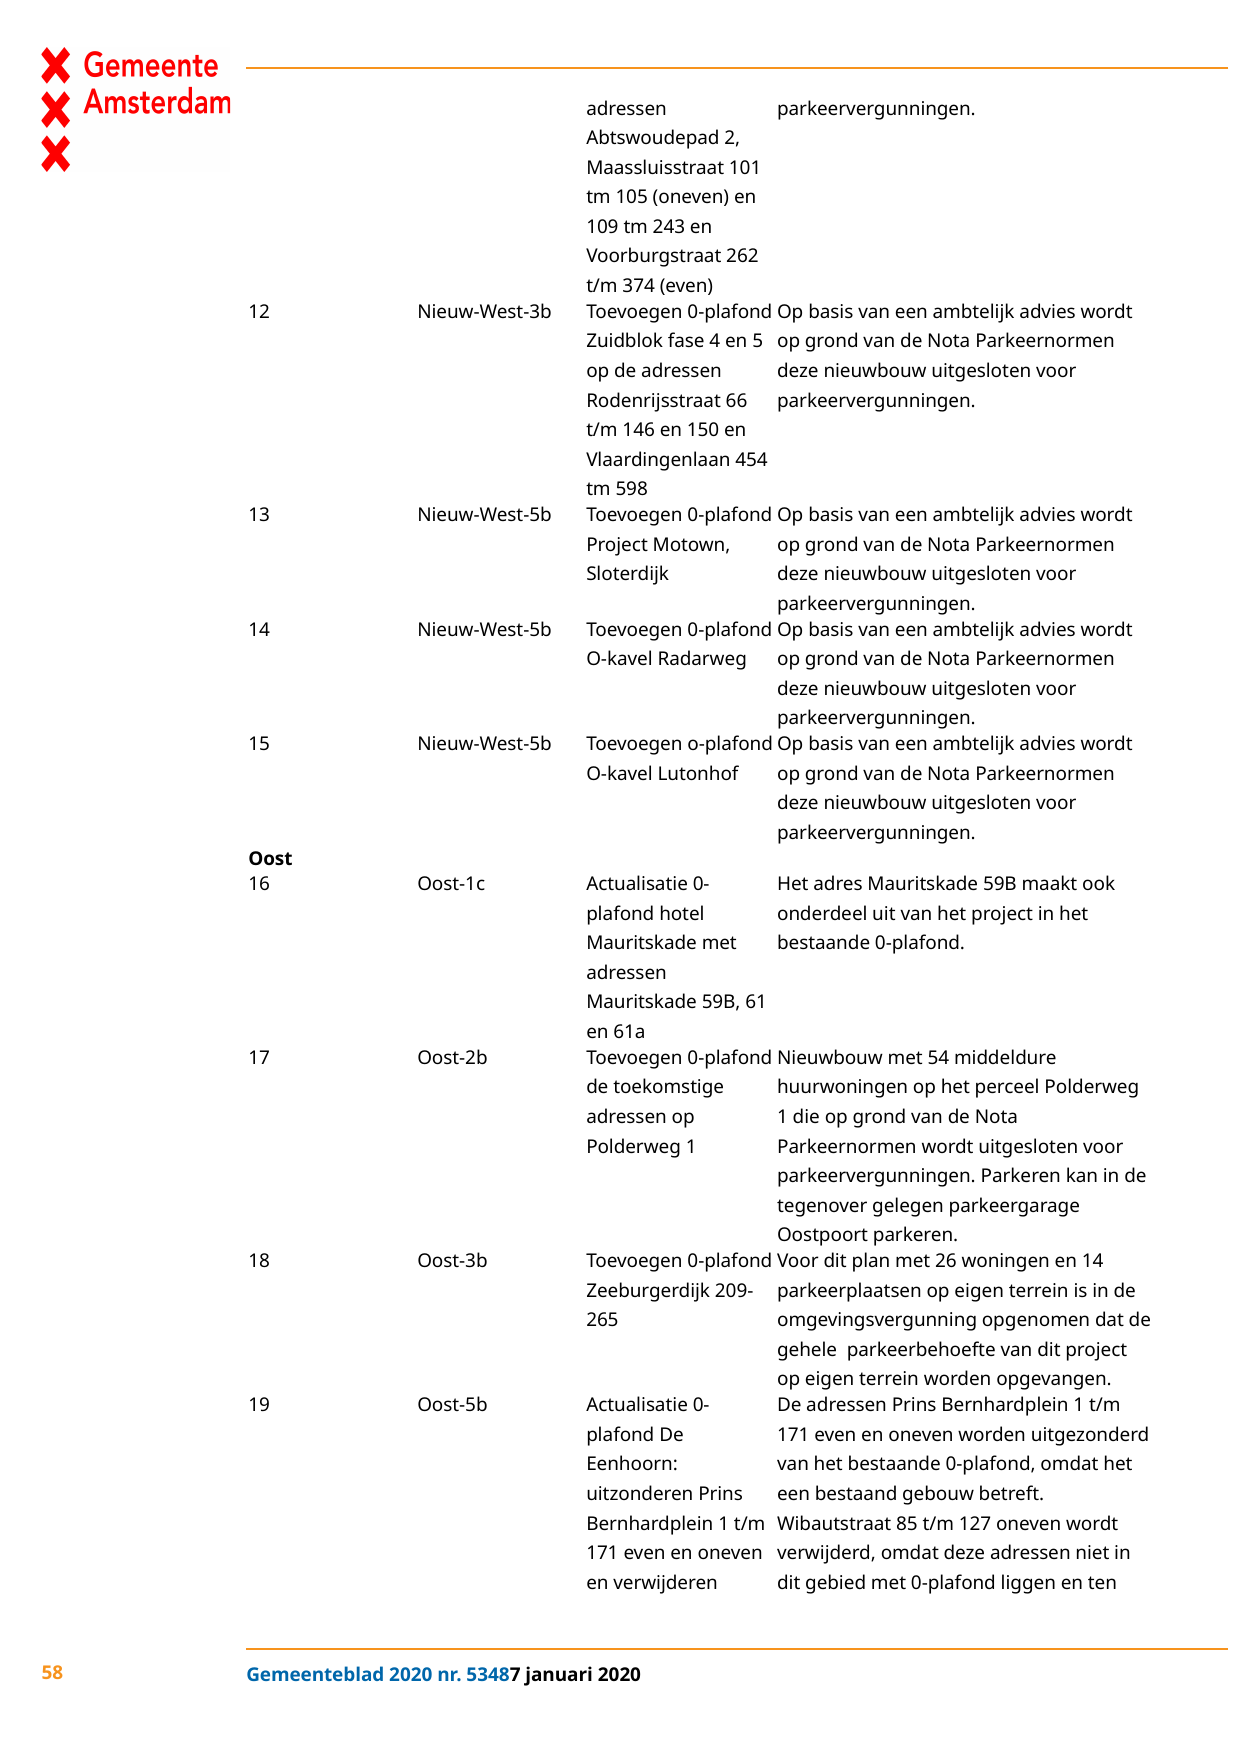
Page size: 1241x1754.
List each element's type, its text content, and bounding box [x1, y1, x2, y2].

table_cell 19 [248, 1391, 417, 1594]
table_cell Het adres Mauritskade 59B maakt ook onderdeel uit van het project in het bestaande 0-plafond. [777, 870, 1152, 1044]
table_cell Oost-5b [417, 1391, 586, 1594]
table_cell Nieuw-West-3b [417, 298, 586, 501]
table_cell [417, 845, 586, 870]
table_cell [586, 845, 777, 870]
table_cell Toevoegen 0-plafond Zeeburgerdijk 209-265 [586, 1247, 777, 1391]
table_cell 13 [248, 501, 417, 616]
table_cell Oost-3b [417, 1247, 586, 1391]
table_cell Op basis van een ambtelijk advies wordt op grond van de Nota Parkeernormen deze nieuwbouw uitgesloten voor parkeervergunningen. [777, 298, 1152, 501]
table_cell Toevoegen 0-plafond O-kavel Radarweg [586, 616, 777, 730]
table_cell 17 [248, 1044, 417, 1247]
table_cell Actualisatie 0-plafond hotel Mauritskade met adressen Mauritskade 59B, 61 en 61a [586, 870, 777, 1044]
table_cell [777, 845, 1152, 870]
table_cell [248, 95, 417, 298]
table_cell Op basis van een ambtelijk advies wordt op grond van de Nota Parkeernormen deze nieuwbouw uitgesloten voor parkeervergunningen. [777, 730, 1152, 845]
table_cell De adressen Prins Bernhardplein 1 t/m 171 even en oneven worden uitgezonderd van het bestaande 0-plafond, omdat het een bestaand gebouw betreft. Wibautstraat 85 t/m 127 oneven wordt verwijderd, omdat deze adressen niet in dit gebied met 0-plafond liggen en ten [777, 1391, 1152, 1594]
table_cell Toevoegen 0-plafond de toekomstige adressen op Polderweg 1 [586, 1044, 777, 1247]
table_cell Nieuw-West-5b [417, 616, 586, 730]
table_cell Actualisatie 0-plafond De Eenhoorn: uitzonderen Prins Bernhardplein 1 t/m 171 even en oneven en verwijderen [586, 1391, 777, 1594]
table_cell Toevoegen o-plafond O-kavel Lutonhof [586, 730, 777, 845]
table_cell [417, 95, 586, 298]
table_cell 16 [248, 870, 417, 1044]
table_cell 18 [248, 1247, 417, 1391]
picture [41, 47, 231, 172]
table_cell parkeervergunningen. [777, 95, 1152, 298]
table_cell Oost [248, 845, 417, 870]
table_cell 14 [248, 616, 417, 730]
table_cell Nieuw-West-5b [417, 730, 586, 845]
table_cell Voor dit plan met 26 woningen en 14 parkeerplaatsen op eigen terrein is in de omgevingsvergunning opgenomen dat de gehele parkeerbehoefte van dit project op eigen terrein worden opgevangen. [777, 1247, 1152, 1391]
table_cell Toevoegen 0-plafond Project Motown, Sloterdijk [586, 501, 777, 616]
table_cell 12 [248, 298, 417, 501]
table_cell Op basis van een ambtelijk advies wordt op grond van de Nota Parkeernormen deze nieuwbouw uitgesloten voor parkeervergunningen. [777, 501, 1152, 616]
table_cell Nieuwbouw met 54 middeldure huurwoningen op het perceel Polderweg 1 die op grond van de Nota Parkeernormen wordt uitgesloten voor parkeervergunningen. Parkeren kan in de tegenover gelegen parkeergarage Oostpoort parkeren. [777, 1044, 1152, 1247]
table_cell 15 [248, 730, 417, 845]
table_cell Oost-1c [417, 870, 586, 1044]
table_cell Oost-2b [417, 1044, 586, 1247]
table_cell adressen Abtswoudepad 2, Maassluisstraat 101 tm 105 (oneven) en 109 tm 243 en Voorburgstraat 262 t/m 374 (even) [586, 95, 777, 298]
table_cell Toevoegen 0-plafond Zuidblok fase 4 en 5 op de adressen Rodenrijsstraat 66 t/m 146 en 150 en Vlaardingenlaan 454 tm 598 [586, 298, 777, 501]
table_cell Op basis van een ambtelijk advies wordt op grond van de Nota Parkeernormen deze nieuwbouw uitgesloten voor parkeervergunningen. [777, 616, 1152, 730]
table_cell Nieuw-West-5b [417, 501, 586, 616]
